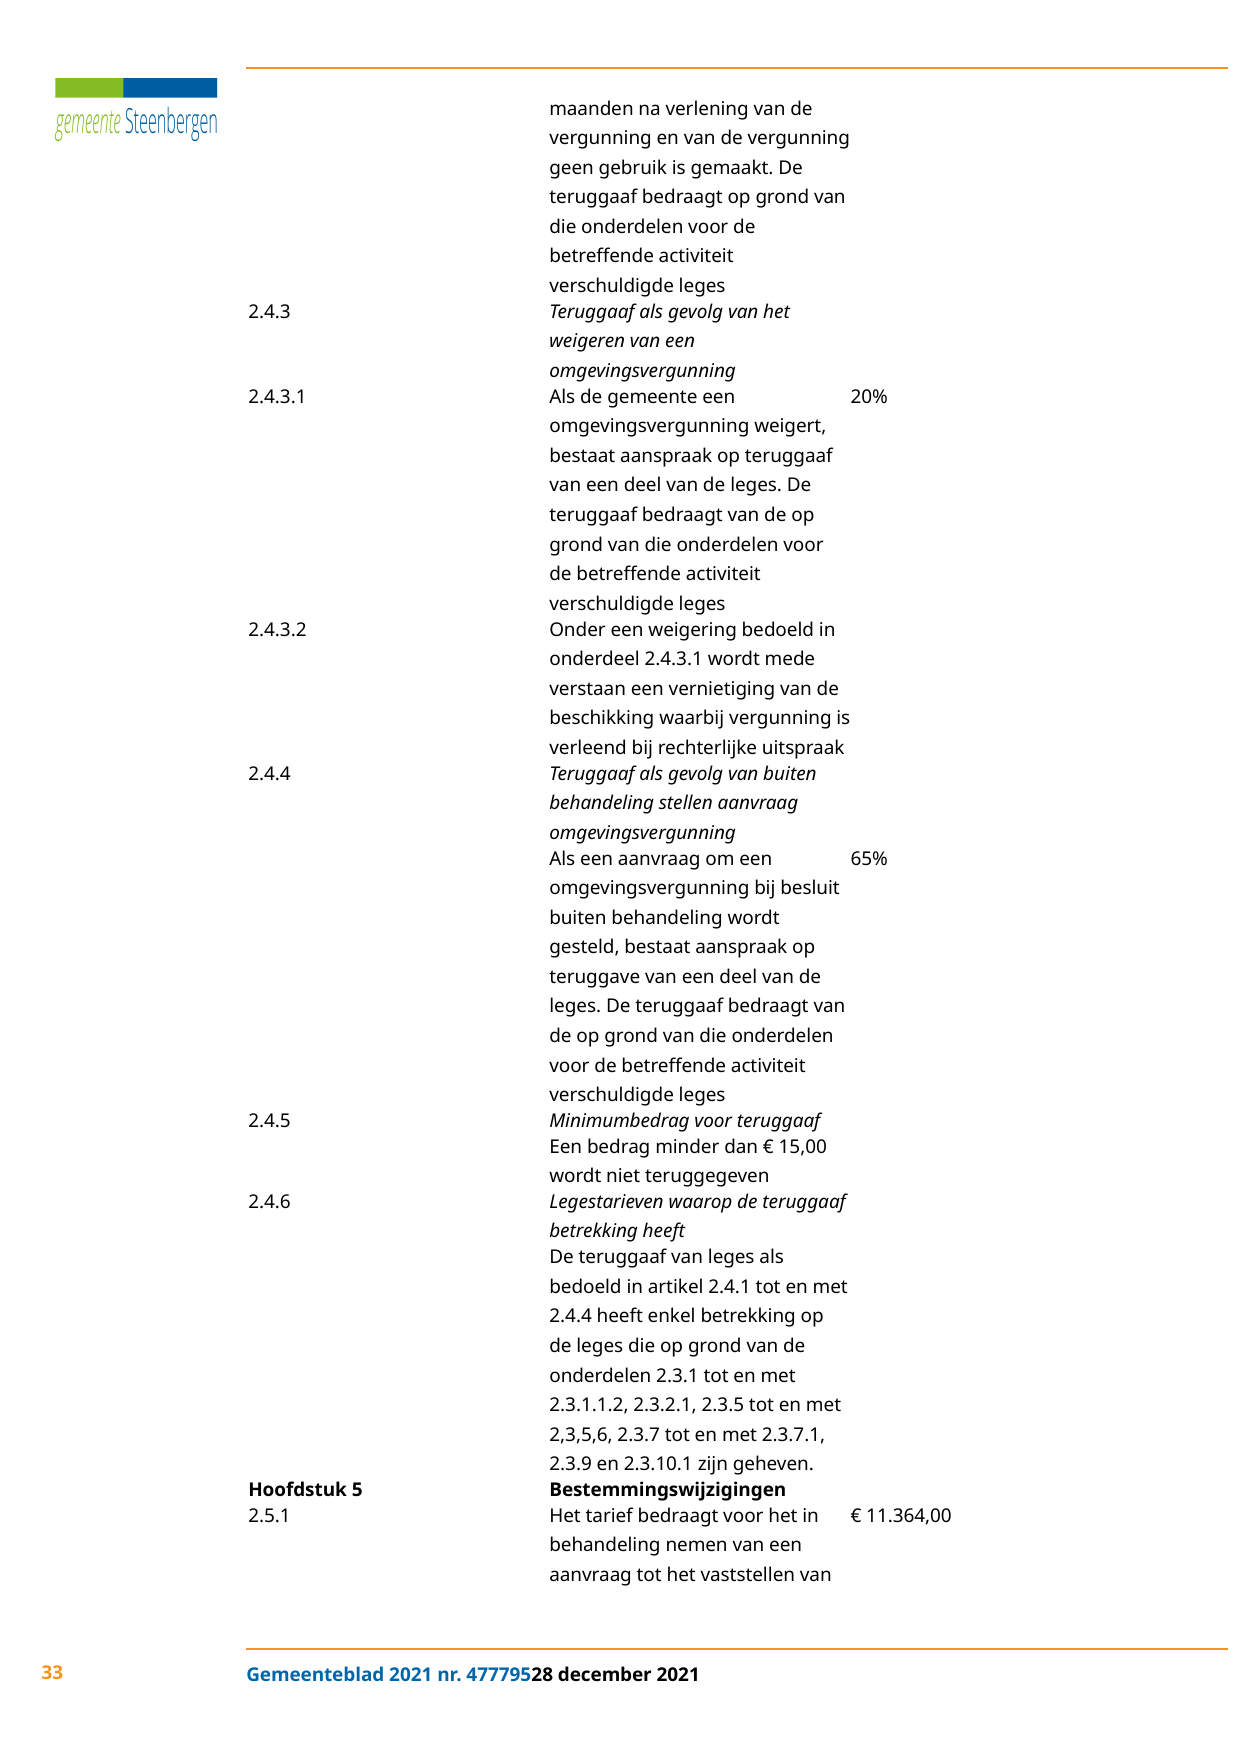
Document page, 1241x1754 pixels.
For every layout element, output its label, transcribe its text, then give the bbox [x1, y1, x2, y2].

table_cell [850, 95, 1152, 298]
picture [41, 47, 231, 172]
table_cell 2.4.3 [248, 298, 549, 383]
table_cell Legestarieven waarop de teruggaaf betrekking heeft [549, 1188, 850, 1243]
table_cell 2.4.6 [248, 1188, 549, 1243]
table_cell 20% [850, 383, 1152, 616]
table_cell 65% [850, 845, 1152, 1107]
table_cell Teruggaaf als gevolg van het weigeren van een omgevingsvergunning [549, 298, 850, 383]
table_cell maanden na verlening van de vergunning en van de vergunning geen gebruik is gemaakt. De teruggaaf bedraagt op grond van die onderdelen voor de betreffende activiteit verschuldigde leges [549, 95, 850, 298]
table_cell Teruggaaf als gevolg van buiten behandeling stellen aanvraag omgevingsvergunning [549, 760, 850, 845]
table_cell Onder een weigering bedoeld in onderdeel 2.4.3.1 wordt mede verstaan een vernietiging van de beschikking waarbij vergunning is verleend bij rechterlijke uitspraak [549, 616, 850, 760]
table_cell 2.4.5 [248, 1107, 549, 1133]
table_cell [248, 845, 549, 1107]
table_cell De teruggaaf van leges als bedoeld in artikel 2.4.1 tot en met 2.4.4 heeft enkel betrekking op de leges die op grond van de onderdelen 2.3.1 tot en met 2.3.1.1.2, 2.3.2.1, 2.3.5 tot en met 2,3,5,6, 2.3.7 tot en met 2.3.7.1, 2.3.9 en 2.3.10.1 zijn geheven. [549, 1244, 850, 1476]
table_cell 2.4.4 [248, 760, 549, 845]
table_cell [248, 1244, 549, 1476]
table_cell [850, 760, 1152, 845]
table_cell Als de gemeente een omgevingsvergunning weigert, bestaat aanspraak op teruggaaf van een deel van de leges. De teruggaaf bedraagt van de op grond van die onderdelen voor de betreffende activiteit verschuldigde leges [549, 383, 850, 616]
table_cell 2.4.3.2 [248, 616, 549, 760]
table_cell Het tarief bedraagt voor het in behandeling nemen van een aanvraag tot het vaststellen van [549, 1502, 850, 1587]
table_cell [850, 1244, 1152, 1476]
table_cell [850, 1107, 1152, 1133]
table_cell [248, 1133, 549, 1188]
table_cell € 11.364,00 [850, 1502, 1152, 1587]
table_cell Minimumbedrag voor teruggaaf [549, 1107, 850, 1133]
table_cell [248, 95, 549, 298]
table_cell Een bedrag minder dan € 15,00 wordt niet teruggegeven [549, 1133, 850, 1188]
table_cell [850, 298, 1152, 383]
table_cell Bestemmingswijzigingen [549, 1476, 850, 1502]
table_cell [850, 1476, 1152, 1502]
table_cell [850, 1133, 1152, 1188]
table_cell 2.5.1 [248, 1502, 549, 1587]
table_cell Als een aanvraag om een omgevingsvergunning bij besluit buiten behandeling wordt gesteld, bestaat aanspraak op teruggave van een deel van de leges. De teruggaaf bedraagt van de op grond van die onderdelen voor de betreffende activiteit verschuldigde leges [549, 845, 850, 1107]
table_cell 2.4.3.1 [248, 383, 549, 616]
table_cell [850, 616, 1152, 760]
table_cell Hoofdstuk 5 [248, 1476, 549, 1502]
table_cell [850, 1188, 1152, 1243]
